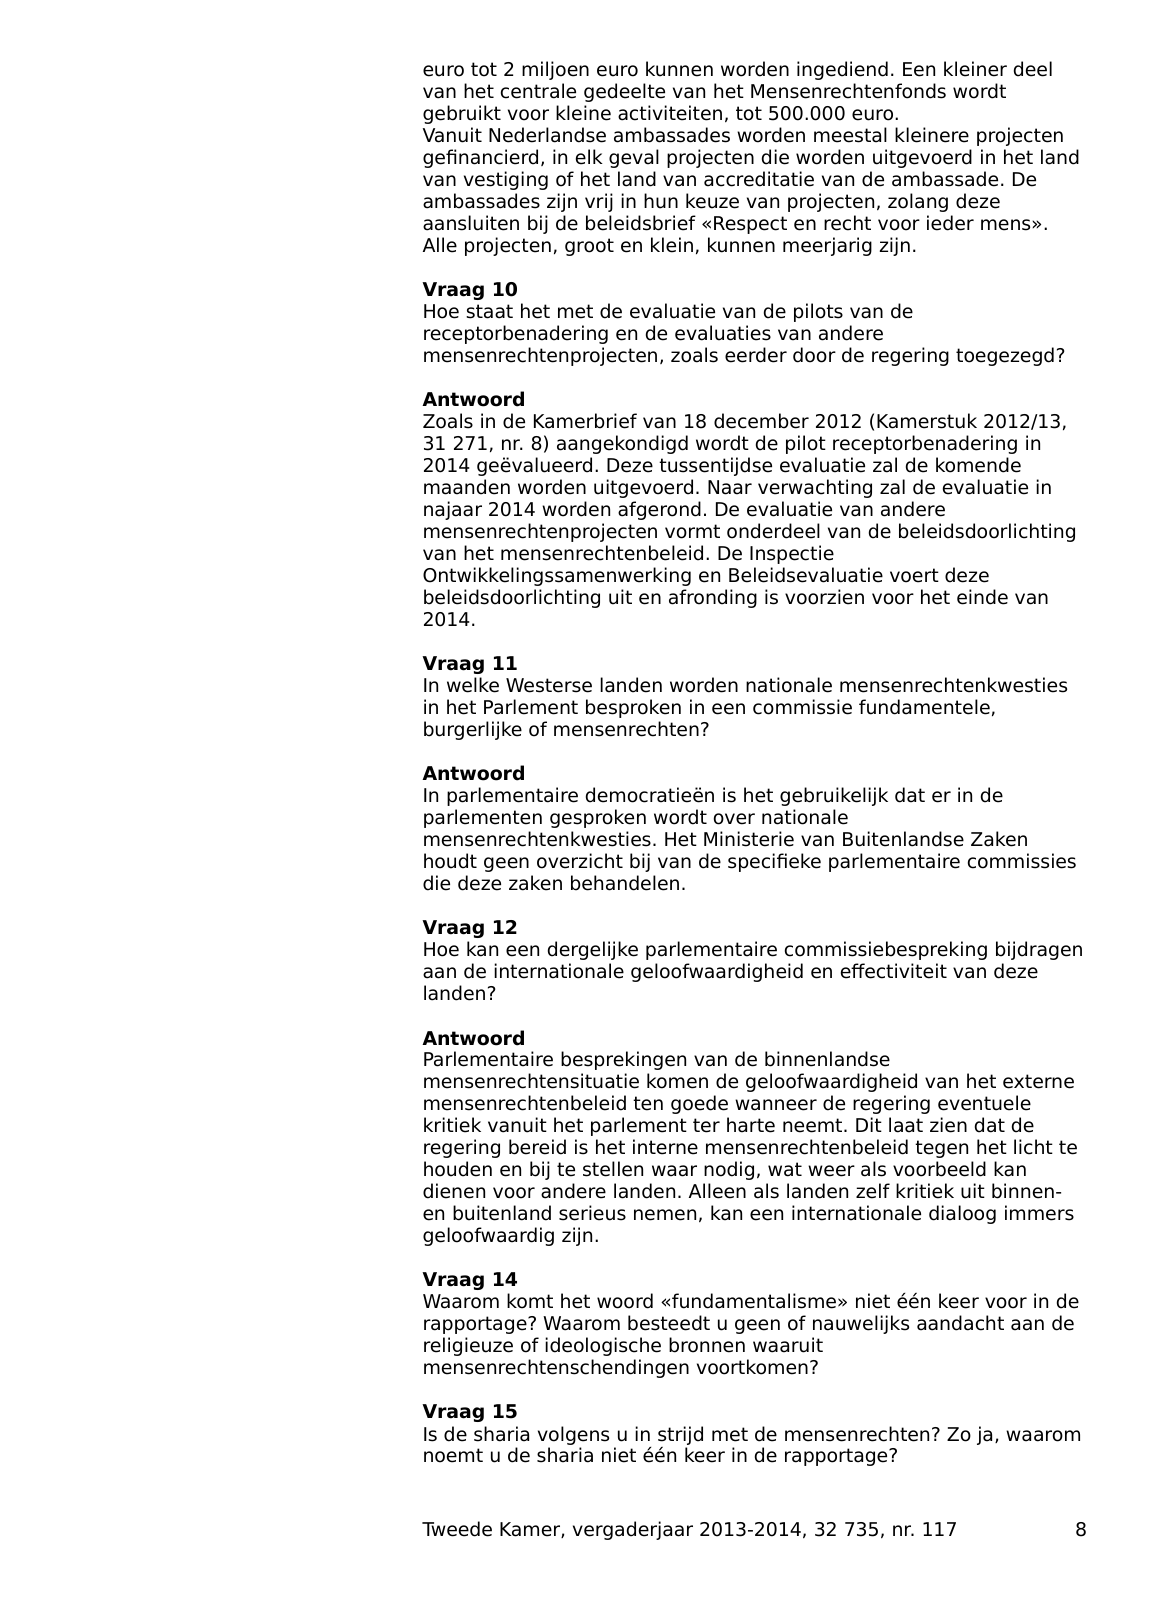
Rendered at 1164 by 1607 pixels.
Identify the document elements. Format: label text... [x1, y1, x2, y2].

text Antwoord [422, 389, 1087, 411]
text Hoe staat het met de evaluatie van de pilots van de receptorbenadering en de evaluaties van andere mensenrechtenprojecten, zoals eerder door de regering toegezegd? [422, 301, 1087, 367]
text Zoals in de Kamerbrief van 18 december 2012 (Kamerstuk 2012/13, 31 271, nr. 8) aangekondigd wordt de pilot receptorbenadering in 2014 geëvalueerd. Deze tussentijdse evaluatie zal de komende maanden worden uitgevoerd. Naar verwachting zal de evaluatie in najaar 2014 worden afgerond. De evaluatie van andere mensenrechtenprojecten vormt onderdeel van de beleidsdoorlichting van het mensenrechtenbeleid. De Inspectie Ontwikkelingssamenwerking en Beleidsevaluatie voert deze beleidsdoorlichting uit en afronding is voorzien voor het einde van 2014. [422, 411, 1087, 631]
text Parlementaire besprekingen van de binnenlandse mensenrechtensituatie komen de geloofwaardigheid van het externe mensenrechtenbeleid ten goede wanneer de regering eventuele kritiek vanuit het parlement ter harte neemt. Dit laat zien dat de regering bereid is het interne mensenrechtenbeleid tegen het licht te houden en bij te stellen waar nodig, wat weer als voorbeeld kan dienen voor andere landen. Alleen als landen zelf kritiek uit binnen- en buitenland serieus nemen, kan een internationale dialoog immers geloofwaardig zijn. [422, 1049, 1087, 1247]
text Antwoord [422, 763, 1087, 785]
text Vraag 10 [422, 279, 1087, 301]
text Vraag 15 [422, 1401, 1087, 1423]
text Hoe kan een dergelijke parlementaire commissiebespreking bijdragen aan de internationale geloofwaardigheid en effectiviteit van deze landen? [422, 939, 1087, 1005]
text Antwoord [422, 1027, 1087, 1049]
text Vraag 11 [422, 653, 1087, 675]
text Is de sharia volgens u in strijd met de mensenrechten? Zo ja, waarom noemt u de sharia niet één keer in de rapportage? [422, 1423, 1087, 1467]
text In welke Westerse landen worden nationale mensenrechtenkwesties in het Parlement besproken in een commissie fundamentele, burgerlijke of mensenrechten? [422, 675, 1087, 741]
text Vraag 14 [422, 1269, 1087, 1291]
text Vanuit Nederlandse ambassades worden meestal kleinere projecten gefinancierd, in elk geval projecten die worden uitgevoerd in het land van vestiging of het land van accreditatie van de ambassade. De ambassades zijn vrij in hun keuze van projecten, zolang deze aansluiten bij de beleidsbrief «Respect en recht voor ieder mens». Alle projecten, groot en klein, kunnen meerjarig zijn. [422, 125, 1087, 257]
text euro tot 2 miljoen euro kunnen worden ingediend. Een kleiner deel van het centrale gedeelte van het Mensenrechtenfonds wordt gebruikt voor kleine activiteiten, tot 500.000 euro. [422, 59, 1087, 125]
text In parlementaire democratieën is het gebruikelijk dat er in de parlementen gesproken wordt over nationale mensenrechtenkwesties. Het Ministerie van Buitenlandse Zaken houdt geen overzicht bij van de specifieke parlementaire commissies die deze zaken behandelen. [422, 785, 1087, 895]
text Waarom komt het woord «fundamentalisme» niet één keer voor in de rapportage? Waarom besteedt u geen of nauwelijks aandacht aan de religieuze of ideologische bronnen waaruit mensenrechtenschendingen voortkomen? [422, 1291, 1087, 1379]
text Vraag 12 [422, 917, 1087, 939]
